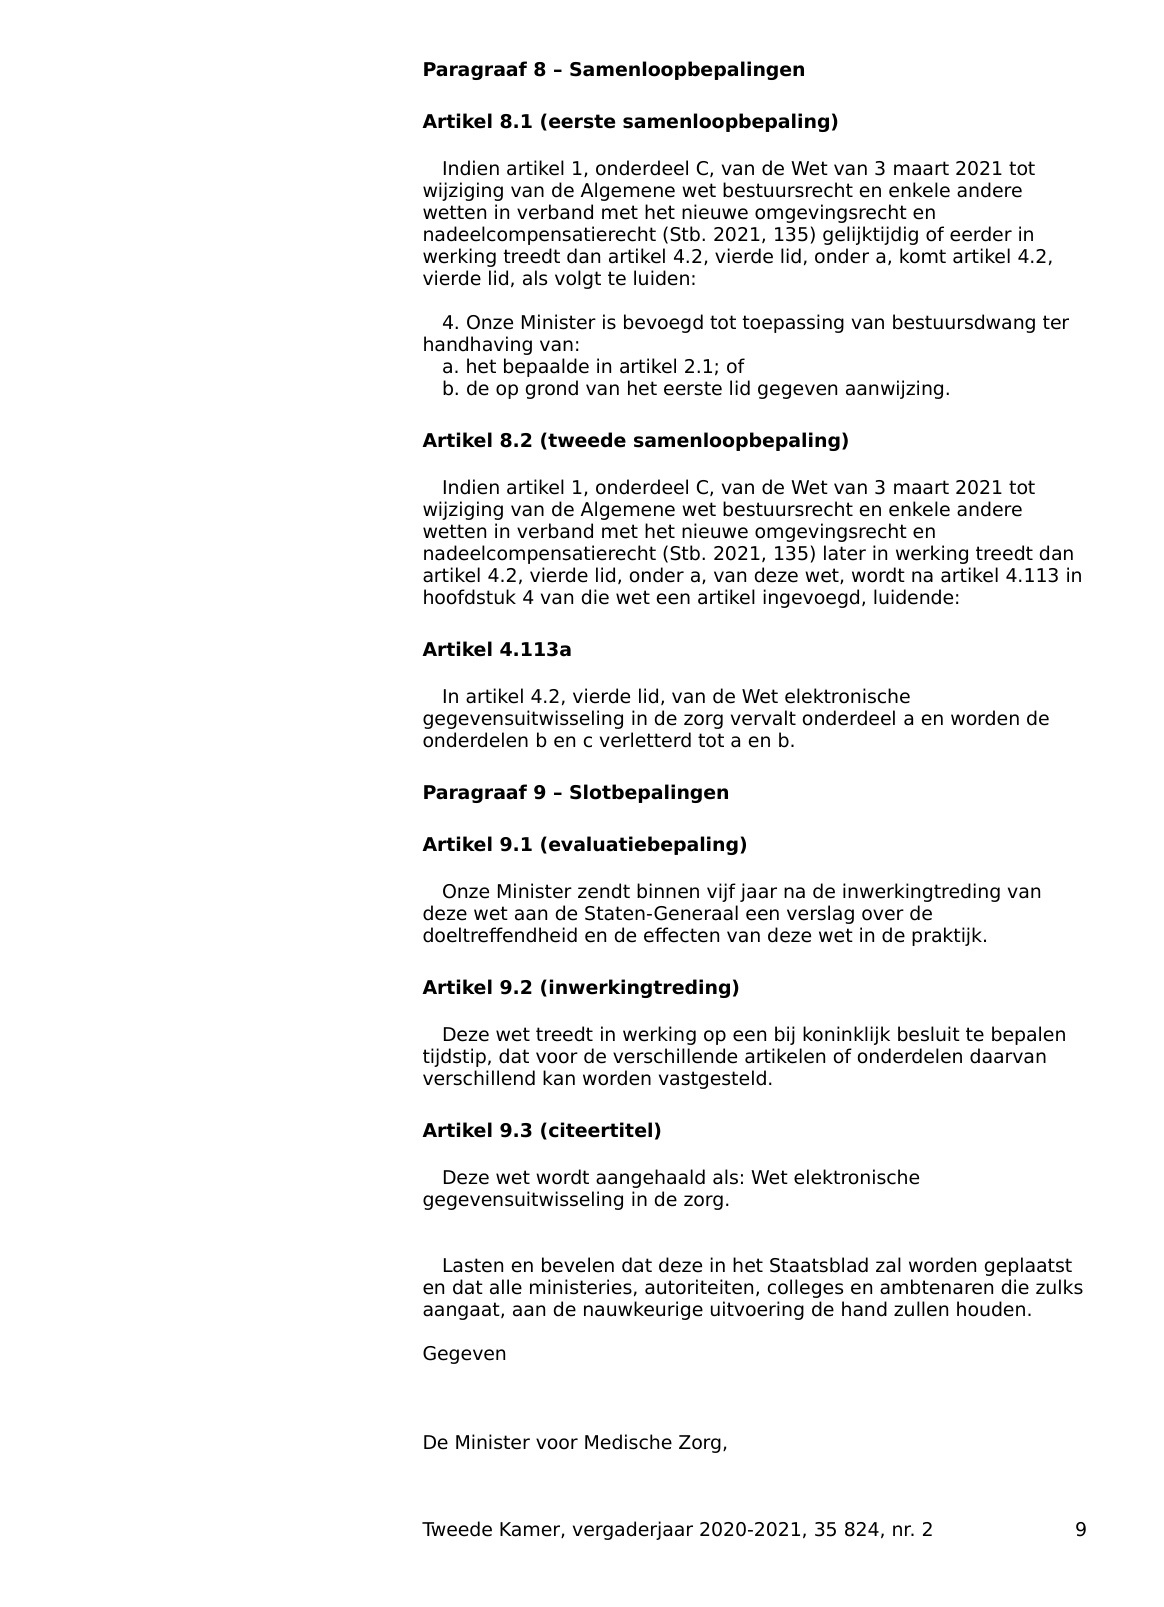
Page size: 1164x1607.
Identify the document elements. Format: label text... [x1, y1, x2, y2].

text b. de op grond van het eerste lid gegeven aanwijzing. [422, 378, 1087, 400]
text a. het bepaalde in artikel 2.1; of [422, 356, 1087, 378]
text Lasten en bevelen dat deze in het Staatsblad zal worden geplaatst en dat alle ministeries, autoriteiten, colleges en ambtenaren die zulks aangaat, aan de nauwkeurige uitvoering de hand zullen houden. [422, 1255, 1087, 1321]
text Deze wet wordt aangehaald als: Wet elektronische gegevensuitwisseling in de zorg. [422, 1167, 1087, 1211]
subtitle Artikel 8.2 (tweede samenloopbepaling) [422, 430, 1087, 452]
subtitle Artikel 9.1 (evaluatiebepaling) [422, 834, 1087, 856]
text De Minister voor Medische Zorg, [422, 1432, 1087, 1453]
subtitle Paragraaf 8 – Samenloopbepalingen [422, 59, 1087, 81]
text Indien artikel 1, onderdeel C, van de Wet van 3 maart 2021 tot wijziging van de Algemene wet bestuursrecht en enkele andere wetten in verband met het nieuwe omgevingsrecht en nadeelcompensatierecht (Stb. 2021, 135) gelijktijdig of eerder in werking treedt dan artikel 4.2, vierde lid, onder a, komt artikel 4.2, vierde lid, als volgt te luiden: [422, 158, 1087, 290]
text Indien artikel 1, onderdeel C, van de Wet van 3 maart 2021 tot wijziging van de Algemene wet bestuursrecht en enkele andere wetten in verband met het nieuwe omgevingsrecht en nadeelcompensatierecht (Stb. 2021, 135) later in werking treedt dan artikel 4.2, vierde lid, onder a, van deze wet, wordt na artikel 4.113 in hoofdstuk 4 van die wet een artikel ingevoegd, luidende: [422, 477, 1087, 609]
text 4. Onze Minister is bevoegd tot toepassing van bestuursdwang ter handhaving van: [422, 312, 1087, 356]
subtitle Artikel 4.113a [422, 639, 1087, 661]
text Deze wet treedt in werking op een bij koninklijk besluit te bepalen tijdstip, dat voor de verschillende artikelen of onderdelen daarvan verschillend kan worden vastgesteld. [422, 1024, 1087, 1089]
text Onze Minister zendt binnen vijf jaar na de inwerkingtreding van deze wet aan de Staten-Generaal een verslag over de doeltreffendheid en de effecten van deze wet in de praktijk. [422, 881, 1087, 947]
subtitle Artikel 8.1 (eerste samenloopbepaling) [422, 111, 1087, 133]
subtitle Artikel 9.2 (inwerkingtreding) [422, 977, 1087, 999]
subtitle Artikel 9.3 (citeertitel) [422, 1119, 1087, 1142]
subtitle Paragraaf 9 – Slotbepalingen [422, 782, 1087, 804]
text Gegeven [422, 1343, 1087, 1365]
text In artikel 4.2, vierde lid, van de Wet elektronische gegevensuitwisseling in de zorg vervalt onderdeel a en worden de onderdelen b en c verletterd tot a en b. [422, 686, 1087, 752]
